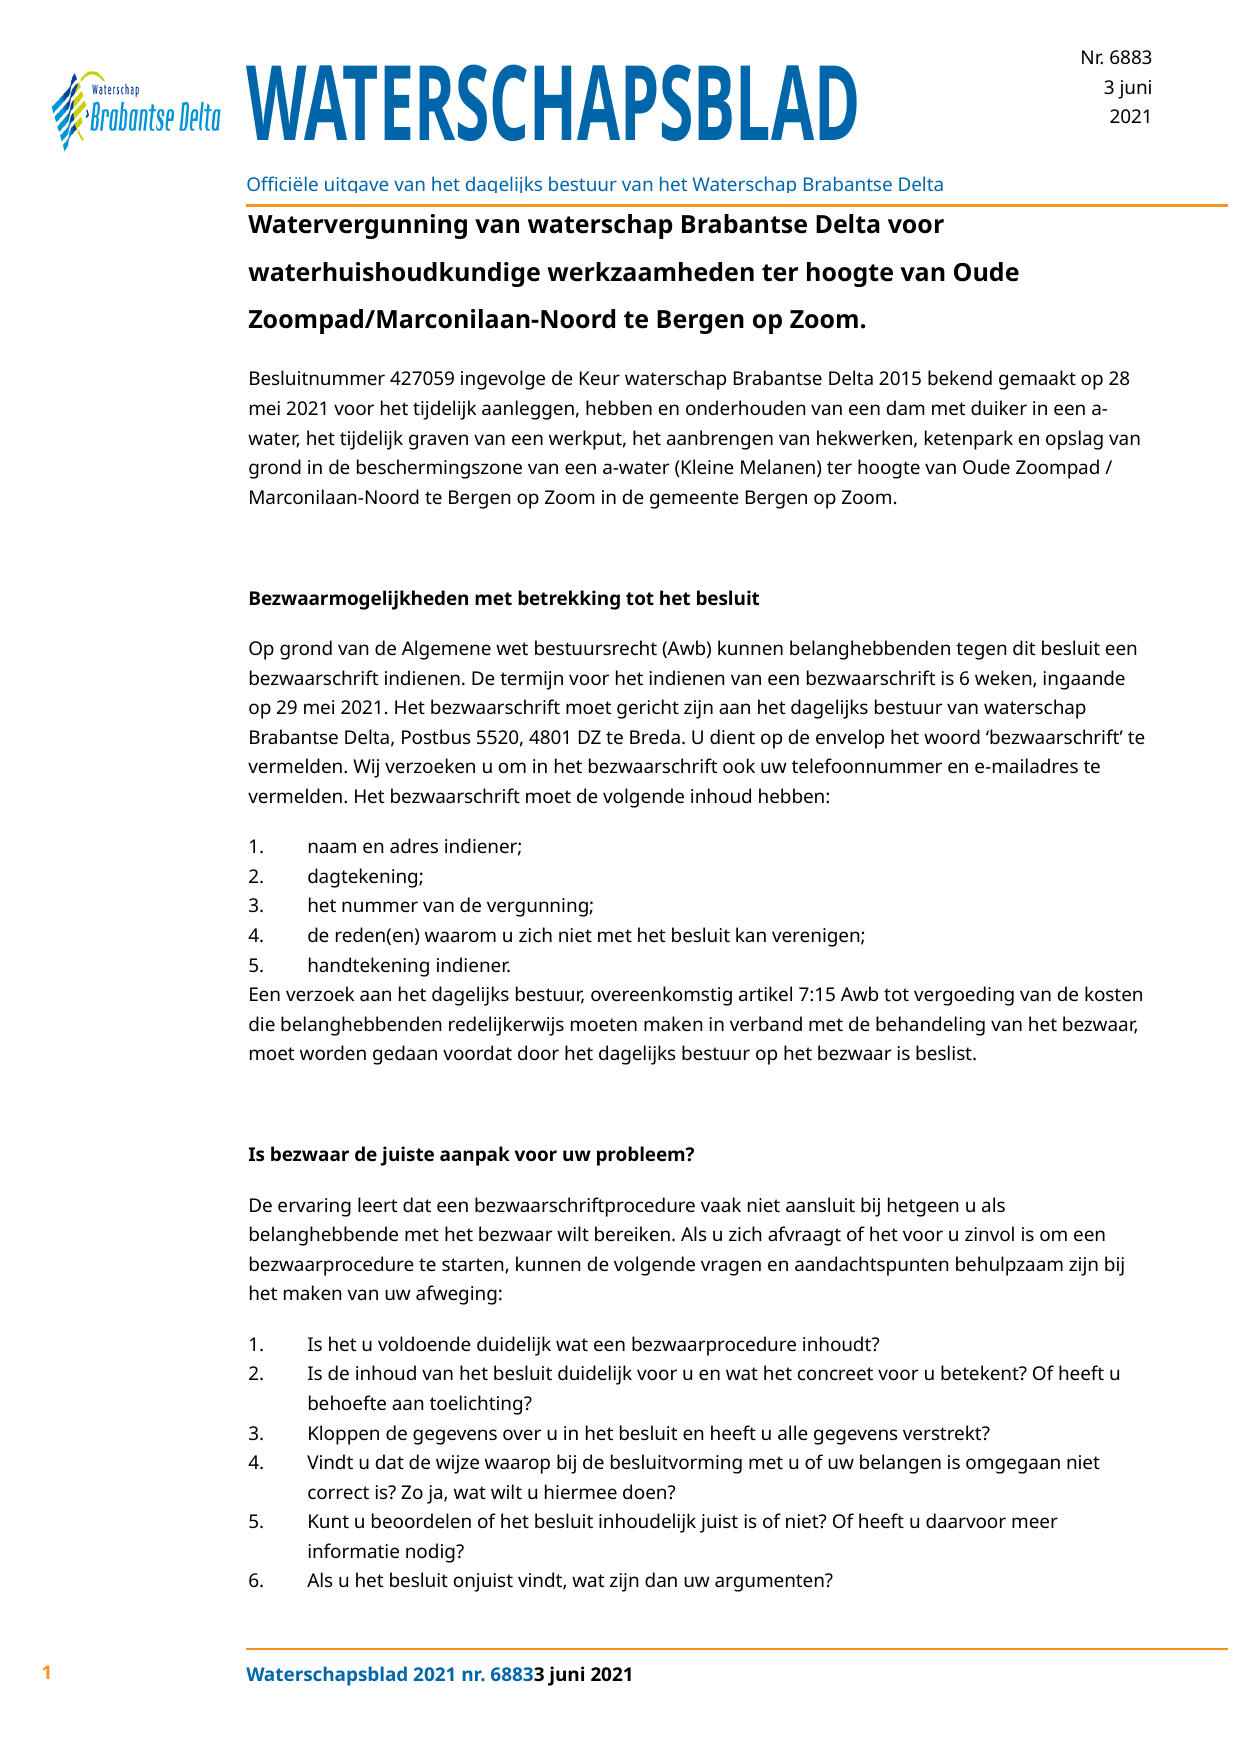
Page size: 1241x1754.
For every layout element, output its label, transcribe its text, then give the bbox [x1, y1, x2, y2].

list dagtekening; [248, 863, 1152, 889]
list Kloppen de gegevens over u in het besluit en heeft u alle gegevens verstrekt? [248, 1420, 1152, 1445]
text Is bezwaar de juiste aanpak voor uw probleem? [248, 1141, 1152, 1167]
list naam en adres indiener; [248, 833, 1152, 859]
list handtekening indiener. [248, 952, 1152, 977]
text Bezwaarmogelijkheden met betrekking tot het besluit [248, 585, 1152, 610]
list Is het u voldoende duidelijk wat een bezwaarprocedure inhoudt? [248, 1331, 1152, 1357]
list het nummer van de vergunning; [248, 893, 1152, 918]
text Op grond van de Algemene wet bestuursrecht (Awb) kunnen belanghebbenden tegen dit besluit een bezwaarschrift indienen. De termijn voor het indienen van een bezwaarschrift is 6 weken, ingaande op 29 mei 2021. Het bezwaarschrift moet gericht zijn aan het dagelijks bestuur van waterschap Brabantse Delta, Postbus 5520, 4801 DZ te Breda. U dient op de envelop het woord ‘bezwaarschrift’ te vermelden. Wij verzoeken u om in het bezwaarschrift ook uw telefoonnummer en e‑mailadres te vermelden. Het bezwaarschrift moet de volgende inhoud hebben: [248, 635, 1152, 809]
list Vindt u dat de wijze waarop bij de besluitvorming met u of uw belangen is omgegaan niet correct is? Zo ja, wat wilt u hiermee doen? [248, 1449, 1152, 1504]
text De ervaring leert dat een bezwaarschriftprocedure vaak niet aansluit bij hetgeen u als belanghebbende met het bezwaar wilt bereiken. Als u zich afvraagt of het voor u zinvol is om een bezwaarprocedure te starten, kunnen de volgende vragen en aandachtspunten behulpzaam zijn bij het maken van uw afweging: [248, 1192, 1152, 1306]
list Is de inhoud van het besluit duidelijk voor u en wat het concreet voor u betekent? Of heeft u behoefte aan toelichting? [248, 1361, 1152, 1416]
list Kunt u beoordelen of het besluit inhoudelijk juist is of niet? Of heeft u daarvoor meer informatie nodig? [248, 1508, 1152, 1564]
list de reden(en) waarom u zich niet met het besluit kan verenigen; [248, 922, 1152, 948]
picture [41, 47, 231, 172]
text Een verzoek aan het dagelijks bestuur, overeenkomstig artikel 7:15 Awb tot vergoeding van de kosten die belanghebbenden redelijkerwijs moeten maken in verband met de behandeling van het bezwaar, moet worden gedaan voordat door het dagelijks bestuur op het bezwaar is beslist. [248, 981, 1152, 1066]
text Besluitnummer 427059 ingevolge de Keur waterschap Brabantse Delta 2015 bekend gemaakt op 28 mei 2021 voor het tijdelijk aanleggen, hebben en onderhouden van een dam met duiker in een a-water, het tijdelijk graven van een werkput, het aanbrengen van hekwerken, ketenpark en opslag van grond in de beschermingszone van een a-water (Kleine Melanen) ter hoogte van Oude Zoompad / Marconilaan-Noord te Bergen op Zoom in de gemeente Bergen op Zoom. [248, 366, 1152, 509]
list Als u het besluit onjuist vindt, wat zijn dan uw argumenten? [248, 1568, 1152, 1593]
text Watervergunning van waterschap Brabantse Delta voor waterhuishoudkundige werkzaamheden ter hoogte van Oude Zoompad/Marconilaan-Noord te Bergen op Zoom. [248, 207, 1152, 336]
